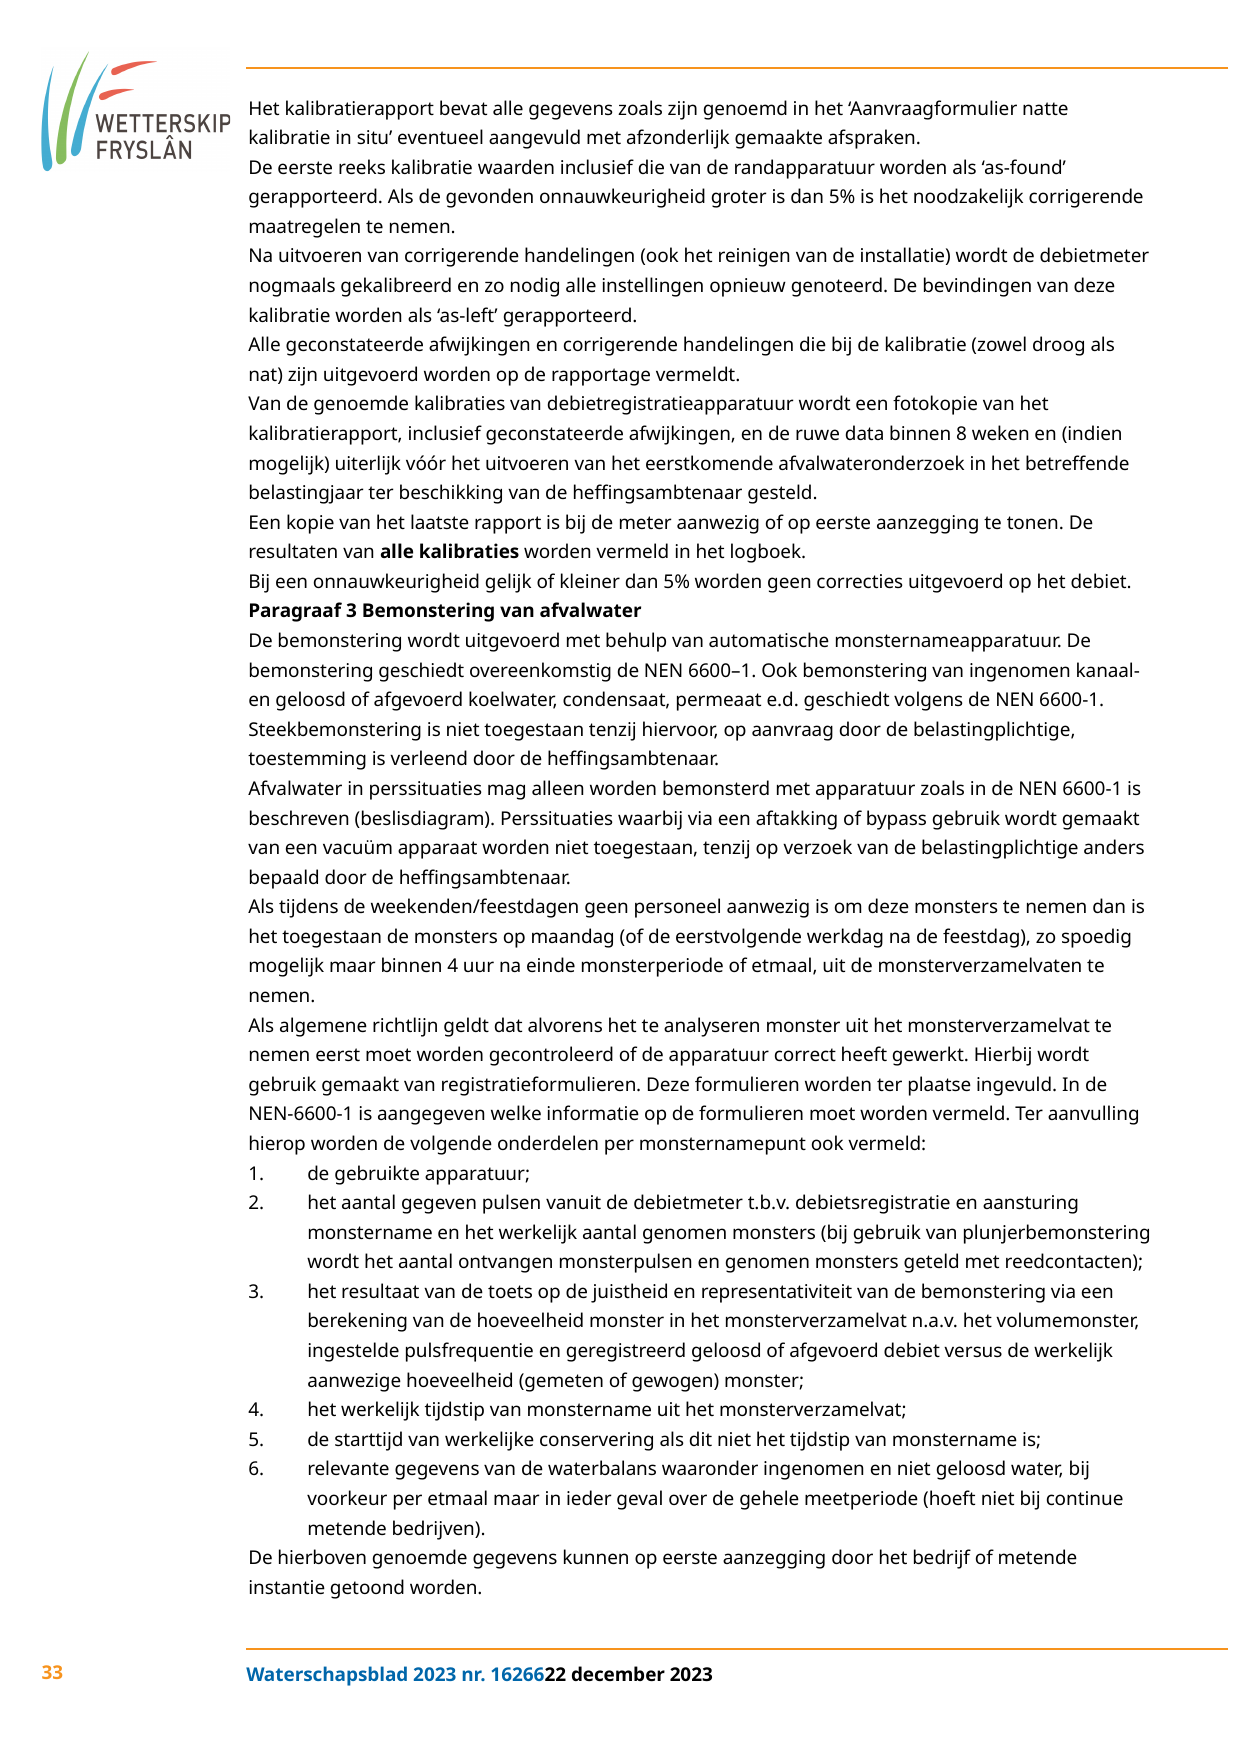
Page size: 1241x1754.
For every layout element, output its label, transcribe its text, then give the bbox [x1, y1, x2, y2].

text De hierboven genoemde gegevens kunnen op eerste aanzegging door het bedrijf of metende instantie getoond worden. [248, 1544, 1152, 1600]
text De eerste reeks kalibratie waarden inclusief die van de randapparatuur worden als ‘as-found’ gerapporteerd. Als de gevonden onnauwkeurigheid groter is dan 5% is het noodzakelijk corrigerende maatregelen te nemen. [248, 154, 1152, 239]
text Na uitvoeren van corrigerende handelingen (ook het reinigen van de installatie) wordt de debietmeter nogmaals gekalibreerd en zo nodig alle instellingen opnieuw genoteerd. De bevindingen van deze kalibratie worden als ‘as-left’ gerapporteerd. [248, 243, 1152, 328]
list de gebruikte apparatuur; [248, 1160, 1152, 1186]
text De bemonstering wordt uitgevoerd met behulp van automatische monsternameapparatuur. De bemonstering geschiedt overeenkomstig de NEN 6600–1. Ook bemonstering van ingenomen kanaal- en geloosd of afgevoerd koelwater, condensaat, permeaat e.d. geschiedt volgens de NEN 6600-1. Steekbemonstering is niet toegestaan tenzij hiervoor, op aanvraag door de belastingplichtige, toestemming is verleend door de heffingsambtenaar. [248, 627, 1152, 771]
list het resultaat van de toets op de juistheid en representativiteit van de bemonstering via een berekening van de hoeveelheid monster in het monsterverzamelvat n.a.v. het volumemonster, ingestelde pulsfrequentie en geregistreerd geloosd of afgevoerd debiet versus de werkelijk aanwezige hoeveelheid (gemeten of gewogen) monster; [248, 1278, 1152, 1393]
list het aantal gegeven pulsen vanuit de debietmeter t.b.v. debietsregistratie en aansturing monstername en het werkelijk aantal genomen monsters (bij gebruik van plunjerbemonstering wordt het aantal ontvangen monsterpulsen en genomen monsters geteld met reedcontacten); [248, 1189, 1152, 1274]
text Het kalibratierapport bevat alle gegevens zoals zijn genoemd in het ‘Aanvraagformulier natte kalibratie in situ’ eventueel aangevuld met afzonderlijk gemaakte afspraken. [248, 95, 1152, 150]
list het werkelijk tijdstip van monstername uit het monsterverzamelvat; [248, 1396, 1152, 1422]
text Van de genoemde kalibraties van debietregistratieapparatuur wordt een fotokopie van het kalibratierapport, inclusief geconstateerde afwijkingen, en de ruwe data binnen 8 weken en (indien mogelijk) uiterlijk vóór het uitvoeren van het eerstkomende afvalwateronderzoek in het betreffende belastingjaar ter beschikking van de heffingsambtenaar gesteld. [248, 391, 1152, 505]
text Paragraaf 3 Bemonstering van afvalwater [248, 598, 1152, 623]
text Als algemene richtlijn geldt dat alvorens het te analyseren monster uit het monsterverzamelvat te nemen eerst moet worden gecontroleerd of de apparatuur correct heeft gewerkt. Hierbij wordt gebruik gemaakt van registratieformulieren. Deze formulieren worden ter plaatse ingevuld. In de NEN-6600-1 is aangegeven welke informatie op de formulieren moet worden vermeld. Ter aanvulling hierop worden de volgende onderdelen per monsternamepunt ook vermeld: [248, 1012, 1152, 1156]
list de starttijd van werkelijke conservering als dit niet het tijdstip van monstername is; [248, 1426, 1152, 1452]
text Bij een onnauwkeurigheid gelijk of kleiner dan 5% worden geen correcties uitgevoerd op het debiet. [248, 568, 1152, 594]
text Als tijdens de weekenden/feestdagen geen personeel aanwezig is om deze monsters te nemen dan is het toegestaan de monsters op maandag (of de eerstvolgende werkdag na de feestdag), zo spoedig mogelijk maar binnen 4 uur na einde monsterperiode of etmaal, uit de monsterverzamelvaten te nemen. [248, 893, 1152, 1008]
text Alle geconstateerde afwijkingen en corrigerende handelingen die bij de kalibratie (zowel droog als nat) zijn uitgevoerd worden op de rapportage vermeldt. [248, 331, 1152, 387]
picture [41, 47, 231, 172]
text Afvalwater in perssituaties mag alleen worden bemonsterd met apparatuur zoals in de NEN 6600-1 is beschreven (beslisdiagram). Perssituaties waarbij via een aftakking of bypass gebruik wordt gemaakt van een vacuüm apparaat worden niet toegestaan, tenzij op verzoek van de belastingplichtige anders bepaald door de heffingsambtenaar. [248, 775, 1152, 890]
text Een kopie van het laatste rapport is bij de meter aanwezig of op eerste aanzegging te tonen. De resultaten van alle kalibraties worden vermeld in het logboek. [248, 509, 1152, 564]
list relevante gegevens van de waterbalans waaronder ingenomen en niet geloosd water, bij voorkeur per etmaal maar in ieder geval over de gehele meetperiode (hoeft niet bij continue metende bedrijven). [248, 1456, 1152, 1541]
